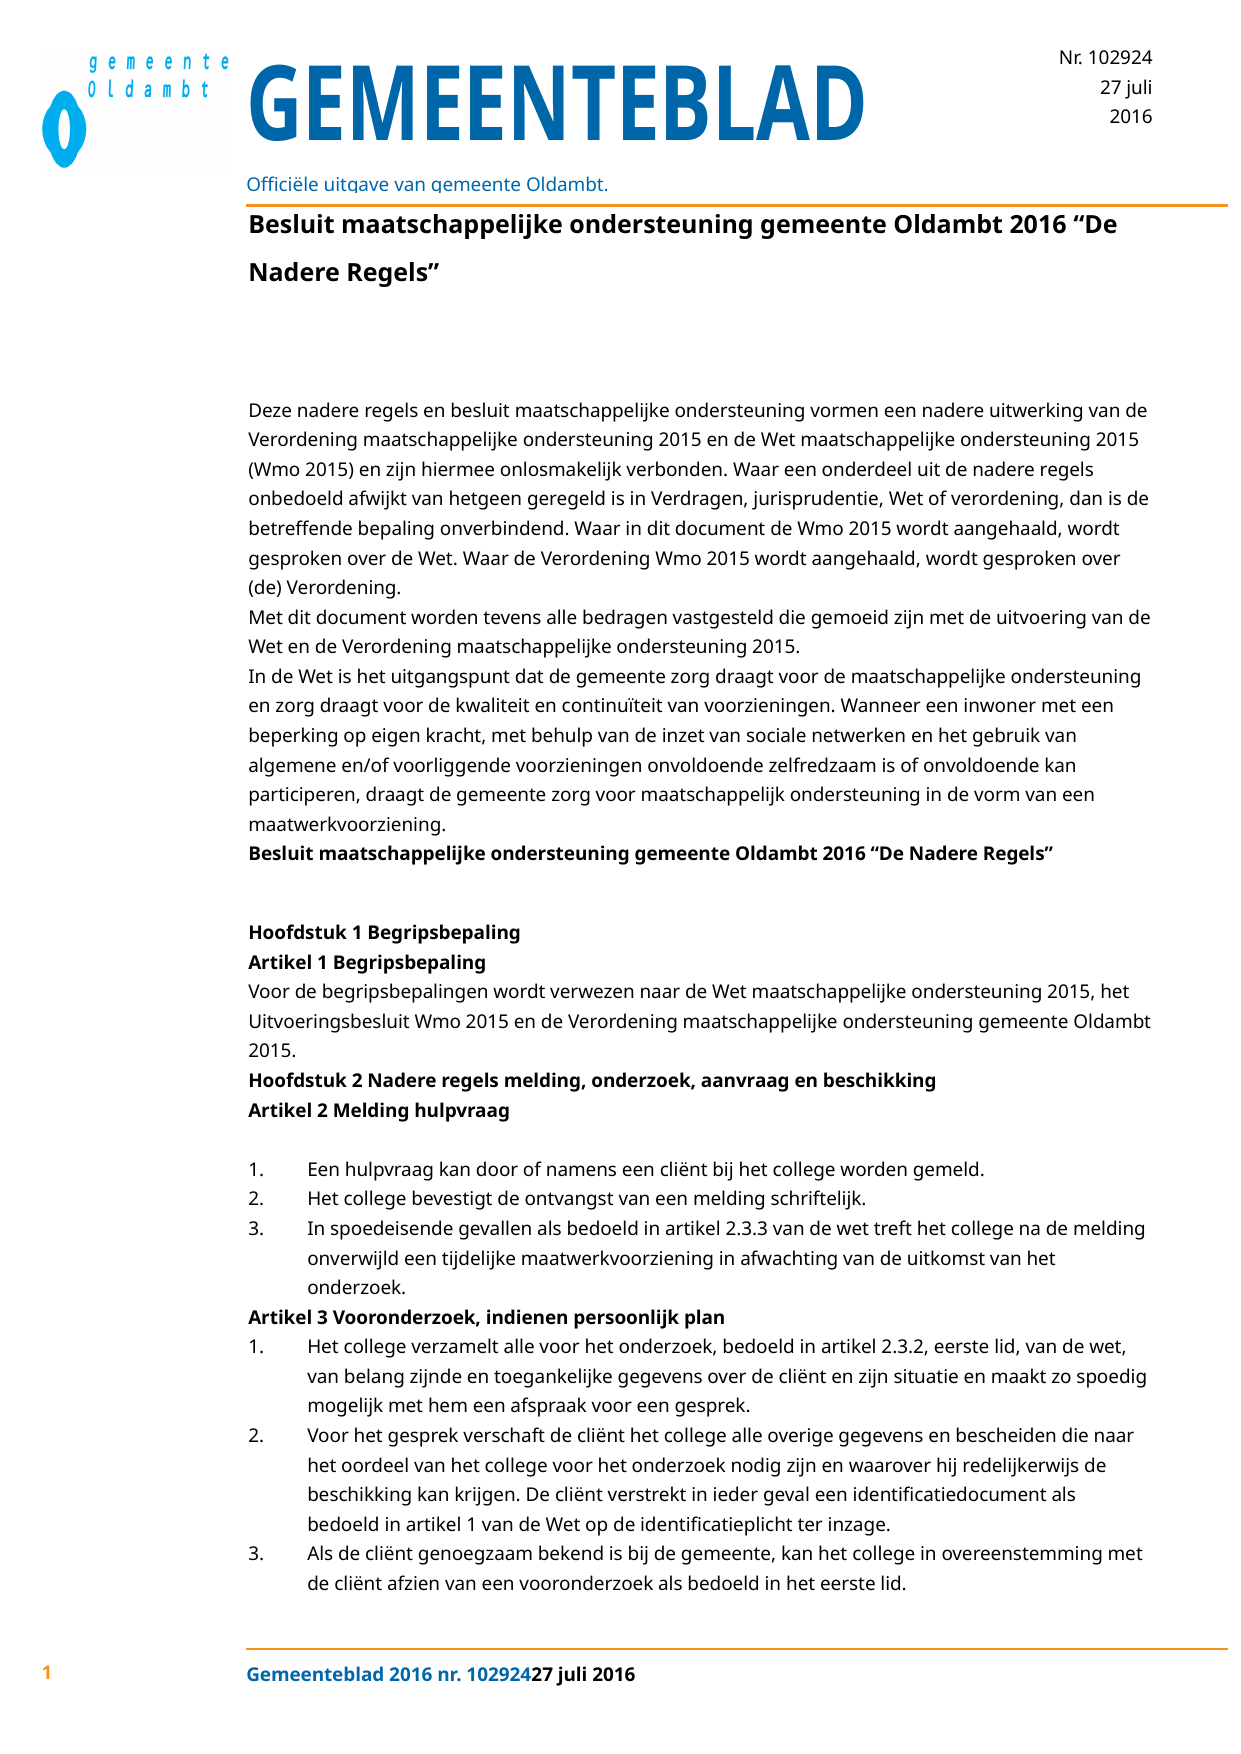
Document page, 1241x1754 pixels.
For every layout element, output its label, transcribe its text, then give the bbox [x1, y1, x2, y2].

list Als de cliënt genoegzaam bekend is bij de gemeente, kan het college in overeenstemming met de cliënt afzien van een vooronderzoek als bedoeld in het eerste lid. [248, 1541, 1152, 1596]
text Artikel 2 Melding hulpvraag [248, 1097, 1152, 1123]
list In spoedeisende gevallen als bedoeld in artikel 2.3.3 van de wet treft het college na de melding onverwijld een tijdelijke maatwerkvoorziening in afwachting van de uitkomst van het onderzoek. [248, 1215, 1152, 1300]
text In de Wet is het uitgangspunt dat de gemeente zorg draagt voor de maatschappelijke ondersteuning en zorg draagt voor de kwaliteit en continuïteit van voorzieningen. Wanneer een inwoner met een beperking op eigen kracht, met behulp van de inzet van sociale netwerken en het gebruik van algemene en/of voorliggende voorzieningen onvoldoende zelfredzaam is of onvoldoende kan participeren, draagt de gemeente zorg voor maatschappelijk ondersteuning in de vorm van een maatwerkvoorziening. [248, 663, 1152, 837]
list Het college bevestigt de ontvangst van een melding schriftelijk. [248, 1186, 1152, 1211]
text Besluit maatschappelijke ondersteuning gemeente Oldambt 2016 “De Nadere Regels” [248, 841, 1152, 866]
list Een hulpvraag kan door of namens een cliënt bij het college worden gemeld. [248, 1156, 1152, 1182]
text Deze nadere regels en besluit maatschappelijke ondersteuning vormen een nadere uitwerking van de Verordening maatschappelijke ondersteuning 2015 en de Wet maatschappelijke ondersteuning 2015 (Wmo 2015) en zijn hiermee onlosmakelijk verbonden. Waar een onderdeel uit de nadere regels onbedoeld afwijkt van hetgeen geregeld is in Verdragen, jurisprudentie, Wet of verordening, dan is de betreffende bepaling onverbindend. Waar in dit document de Wmo 2015 wordt aangehaald, wordt gesproken over de Wet. Waar de Verordening Wmo 2015 wordt aangehaald, wordt gesproken over (de) Verordening. [248, 397, 1152, 600]
text Voor de begripsbepalingen wordt verwezen naar de Wet maatschappelijke ondersteuning 2015, het Uitvoeringsbesluit Wmo 2015 en de Verordening maatschappelijke ondersteuning gemeente Oldambt 2015. [248, 978, 1152, 1063]
list Het college verzamelt alle voor het onderzoek, bedoeld in artikel 2.3.2, eerste lid, van de wet, van belang zijnde en toegankelijke gegevens over de cliënt en zijn situatie en maakt zo spoedig mogelijk met hem een afspraak voor een gesprek. [248, 1333, 1152, 1418]
list Voor het gesprek verschaft de cliënt het college alle overige gegevens en bescheiden die naar het oordeel van het college voor het onderzoek nodig zijn en waarover hij redelijkerwijs de beschikking kan krijgen. De cliënt verstrekt in ieder geval een identificatiedocument als bedoeld in artikel 1 van de Wet op de identificatieplicht ter inzage. [248, 1422, 1152, 1537]
text Hoofdstuk 2 Nadere regels melding, onderzoek, aanvraag en beschikking [248, 1067, 1152, 1093]
text Besluit maatschappelijke ondersteuning gemeente Oldambt 2016 “De Nadere Regels” [248, 207, 1152, 288]
text Artikel 3 Vooronderzoek, indienen persoonlijk plan [248, 1304, 1152, 1330]
picture [41, 47, 231, 172]
text Artikel 1 Begripsbepaling [248, 949, 1152, 975]
text Hoofdstuk 1 Begripsbepaling [248, 919, 1152, 945]
text Met dit document worden tevens alle bedragen vastgesteld die gemoeid zijn met de uitvoering van de Wet en de Verordening maatschappelijke ondersteuning 2015. [248, 604, 1152, 659]
